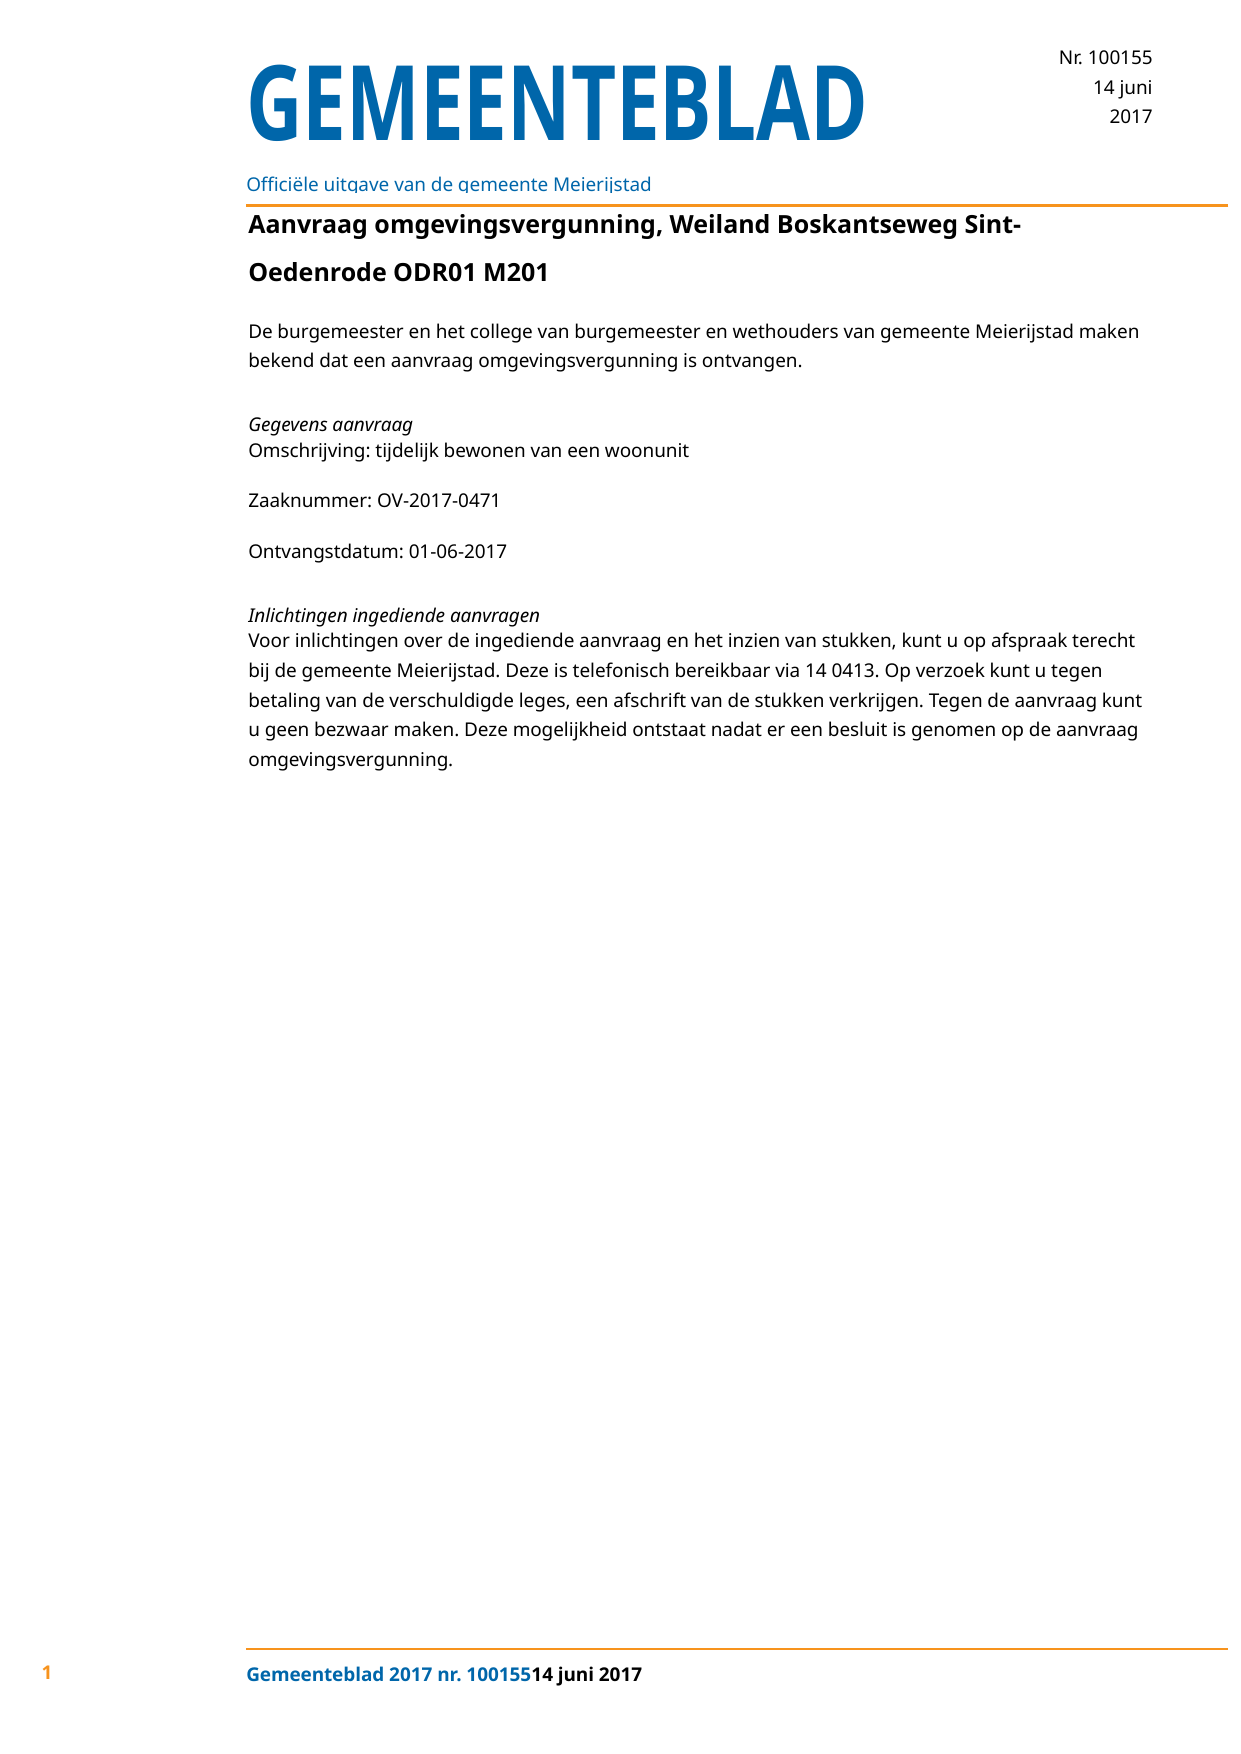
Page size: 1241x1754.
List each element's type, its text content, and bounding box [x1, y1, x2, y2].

text Omschrijving: tijdelijk bewonen van een woonunit [248, 437, 1152, 463]
text Ontvangstdatum: 01-06-2017 [248, 538, 1152, 564]
text De burgemeester en het college van burgemeester en wethouders van gemeente Meierijstad maken bekend dat een aanvraag omgevingsvergunning is ontvangen. [248, 318, 1152, 373]
text Zaaknummer: OV-2017-0471 [248, 488, 1152, 513]
text Gegevens aanvraag [248, 411, 1152, 437]
text Aanvraag omgevingsvergunning, Weiland Boskantseweg Sint-Oedenrode ODR01 M201 [248, 207, 1152, 288]
text Inlichtingen ingediende aanvragen [248, 602, 1152, 628]
picture [41, 47, 231, 172]
text Voor inlichtingen over de ingediende aanvraag en het inzien van stukken, kunt u op afspraak terecht bij de gemeente Meierijstad. Deze is telefonisch bereikbaar via 14 0413. Op verzoek kunt u tegen betaling van de verschuldigde leges, een afschrift van de stukken verkrijgen. Tegen de aanvraag kunt u geen bezwaar maken. Deze mogelijkheid ontstaat nadat er een besluit is genomen op de aanvraag omgevingsvergunning. [248, 628, 1152, 772]
